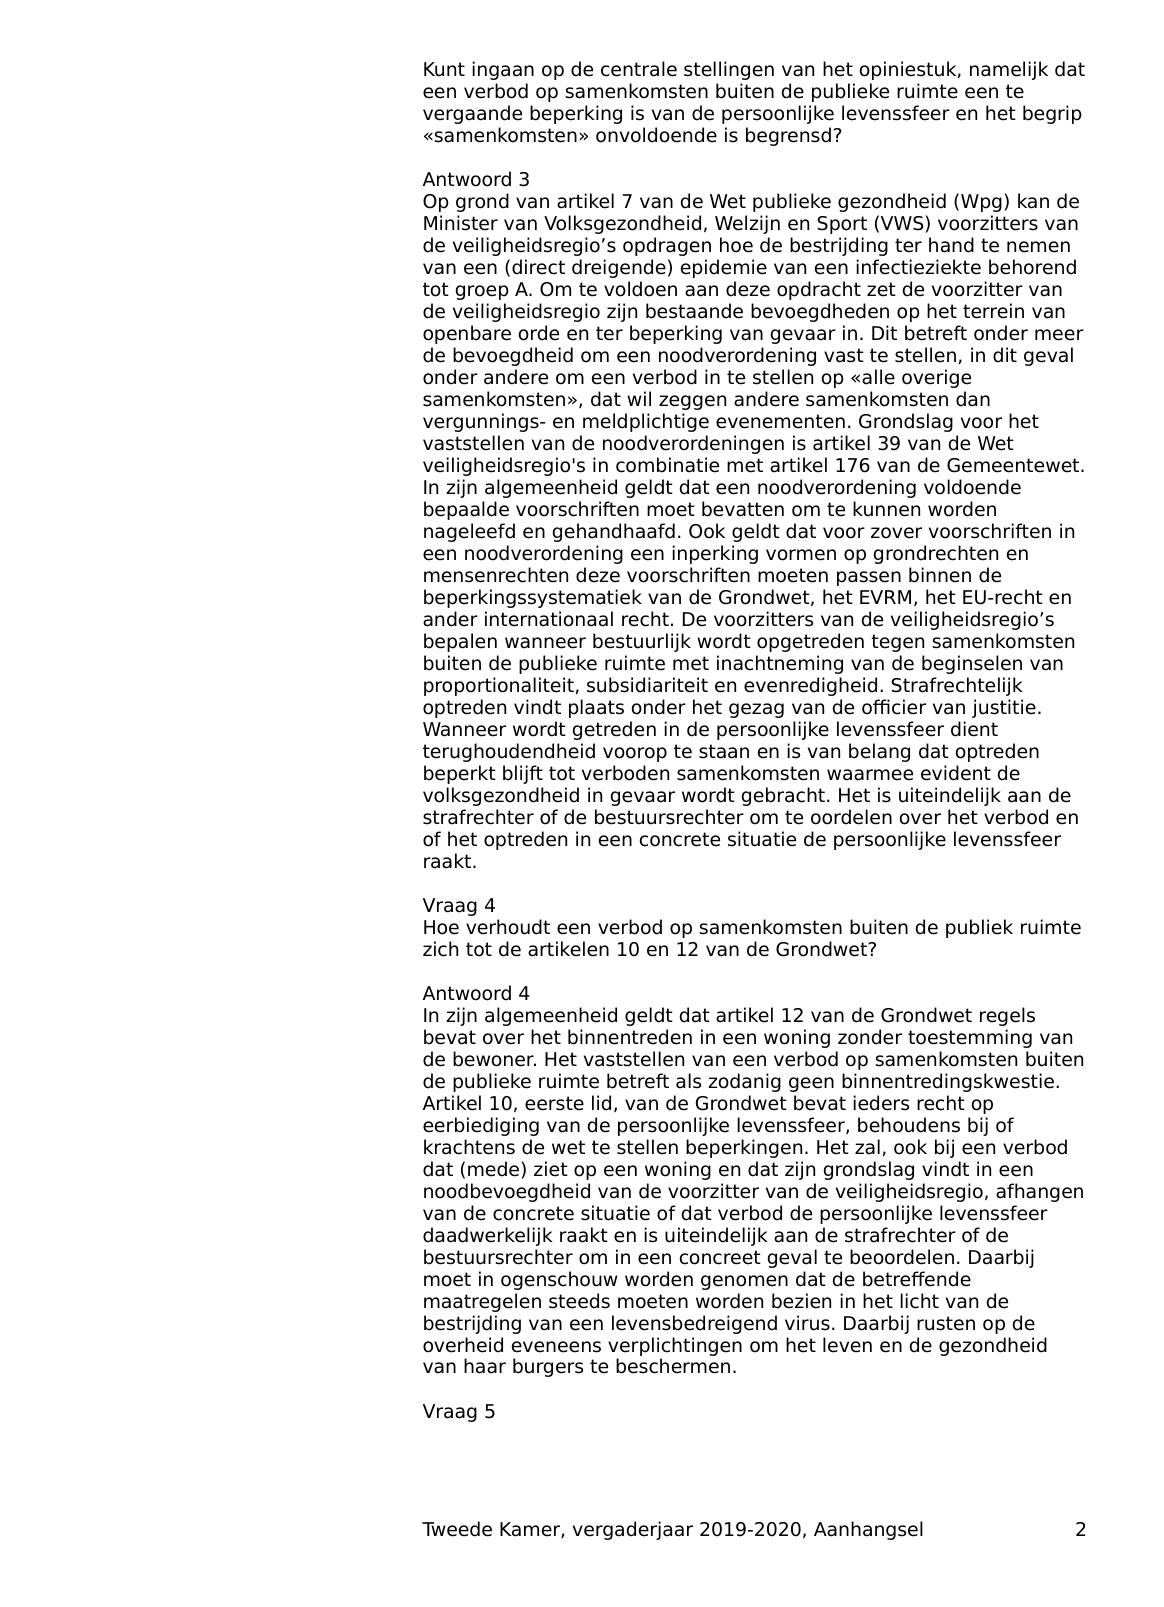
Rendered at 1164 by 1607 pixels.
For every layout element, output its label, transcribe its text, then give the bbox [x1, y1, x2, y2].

text Kunt ingaan op de centrale stellingen van het opiniestuk, namelijk dat een verbod op samenkomsten buiten de publieke ruimte een te vergaande beperking is van de persoonlijke levenssfeer en het begrip «samenkomsten» onvoldoende is begrensd? [422, 59, 1087, 147]
text Vraag 4 [422, 895, 1087, 917]
text Antwoord 3 [422, 169, 1087, 191]
text Op grond van artikel 7 van de Wet publieke gezondheid (Wpg) kan de Minister van Volksgezondheid, Welzijn en Sport (VWS) voorzitters van de veiligheidsregio’s opdragen hoe de bestrijding ter hand te nemen van een (direct dreigende) epidemie van een infectieziekte behorend tot groep A. Om te voldoen aan deze opdracht zet de voorzitter van de veiligheidsregio zijn bestaande bevoegdheden op het terrein van openbare orde en ter beperking van gevaar in. Dit betreft onder meer de bevoegdheid om een noodverordening vast te stellen, in dit geval onder andere om een verbod in te stellen op «alle overige samenkomsten», dat wil zeggen andere samenkomsten dan vergunnings- en meldplichtige evenementen. Grondslag voor het vaststellen van de noodverordeningen is artikel 39 van de Wet veiligheidsregio's in combinatie met artikel 176 van de Gemeentewet. In zijn algemeenheid geldt dat een noodverordening voldoende bepaalde voorschriften moet bevatten om te kunnen worden nageleefd en gehandhaafd. Ook geldt dat voor zover voorschriften in een noodverordening een inperking vormen op grondrechten en mensenrechten deze voorschriften moeten passen binnen de beperkingssystematiek van de Grondwet, het EVRM, het EU-recht en ander internationaal recht. De voorzitters van de veiligheidsregio’s bepalen wanneer bestuurlijk wordt opgetreden tegen samenkomsten buiten de publieke ruimte met inachtneming van de beginselen van proportionaliteit, subsidiariteit en evenredigheid. Strafrechtelijk optreden vindt plaats onder het gezag van de officier van justitie. Wanneer wordt getreden in de persoonlijke levenssfeer dient terughoudendheid voorop te staan en is van belang dat optreden beperkt blijft tot verboden samenkomsten waarmee evident de volksgezondheid in gevaar wordt gebracht. Het is uiteindelijk aan de strafrechter of de bestuursrechter om te oordelen over het verbod en of het optreden in een concrete situatie de persoonlijke levenssfeer raakt. [422, 191, 1087, 872]
text Hoe verhoudt een verbod op samenkomsten buiten de publiek ruimte zich tot de artikelen 10 en 12 van de Grondwet? [422, 917, 1087, 961]
text Vraag 5 [422, 1401, 1087, 1423]
text In zijn algemeenheid geldt dat artikel 12 van de Grondwet regels bevat over het binnentreden in een woning zonder toestemming van de bewoner. Het vaststellen van een verbod op samenkomsten buiten de publieke ruimte betreft als zodanig geen binnentredingskwestie. Artikel 10, eerste lid, van de Grondwet bevat ieders recht op eerbiediging van de persoonlijke levenssfeer, behoudens bij of krachtens de wet te stellen beperkingen. Het zal, ook bij een verbod dat (mede) ziet op een woning en dat zijn grondslag vindt in een noodbevoegdheid van de voorzitter van de veiligheidsregio, afhangen van de concrete situatie of dat verbod de persoonlijke levenssfeer daadwerkelijk raakt en is uiteindelijk aan de strafrechter of de bestuursrechter om in een concreet geval te beoordelen. Daarbij moet in ogenschouw worden genomen dat de betreffende maatregelen steeds moeten worden bezien in het licht van de bestrijding van een levensbedreigend virus. Daarbij rusten op de overheid eveneens verplichtingen om het leven en de gezondheid van haar burgers te beschermen. [422, 1005, 1087, 1378]
text Antwoord 4 [422, 983, 1087, 1005]
